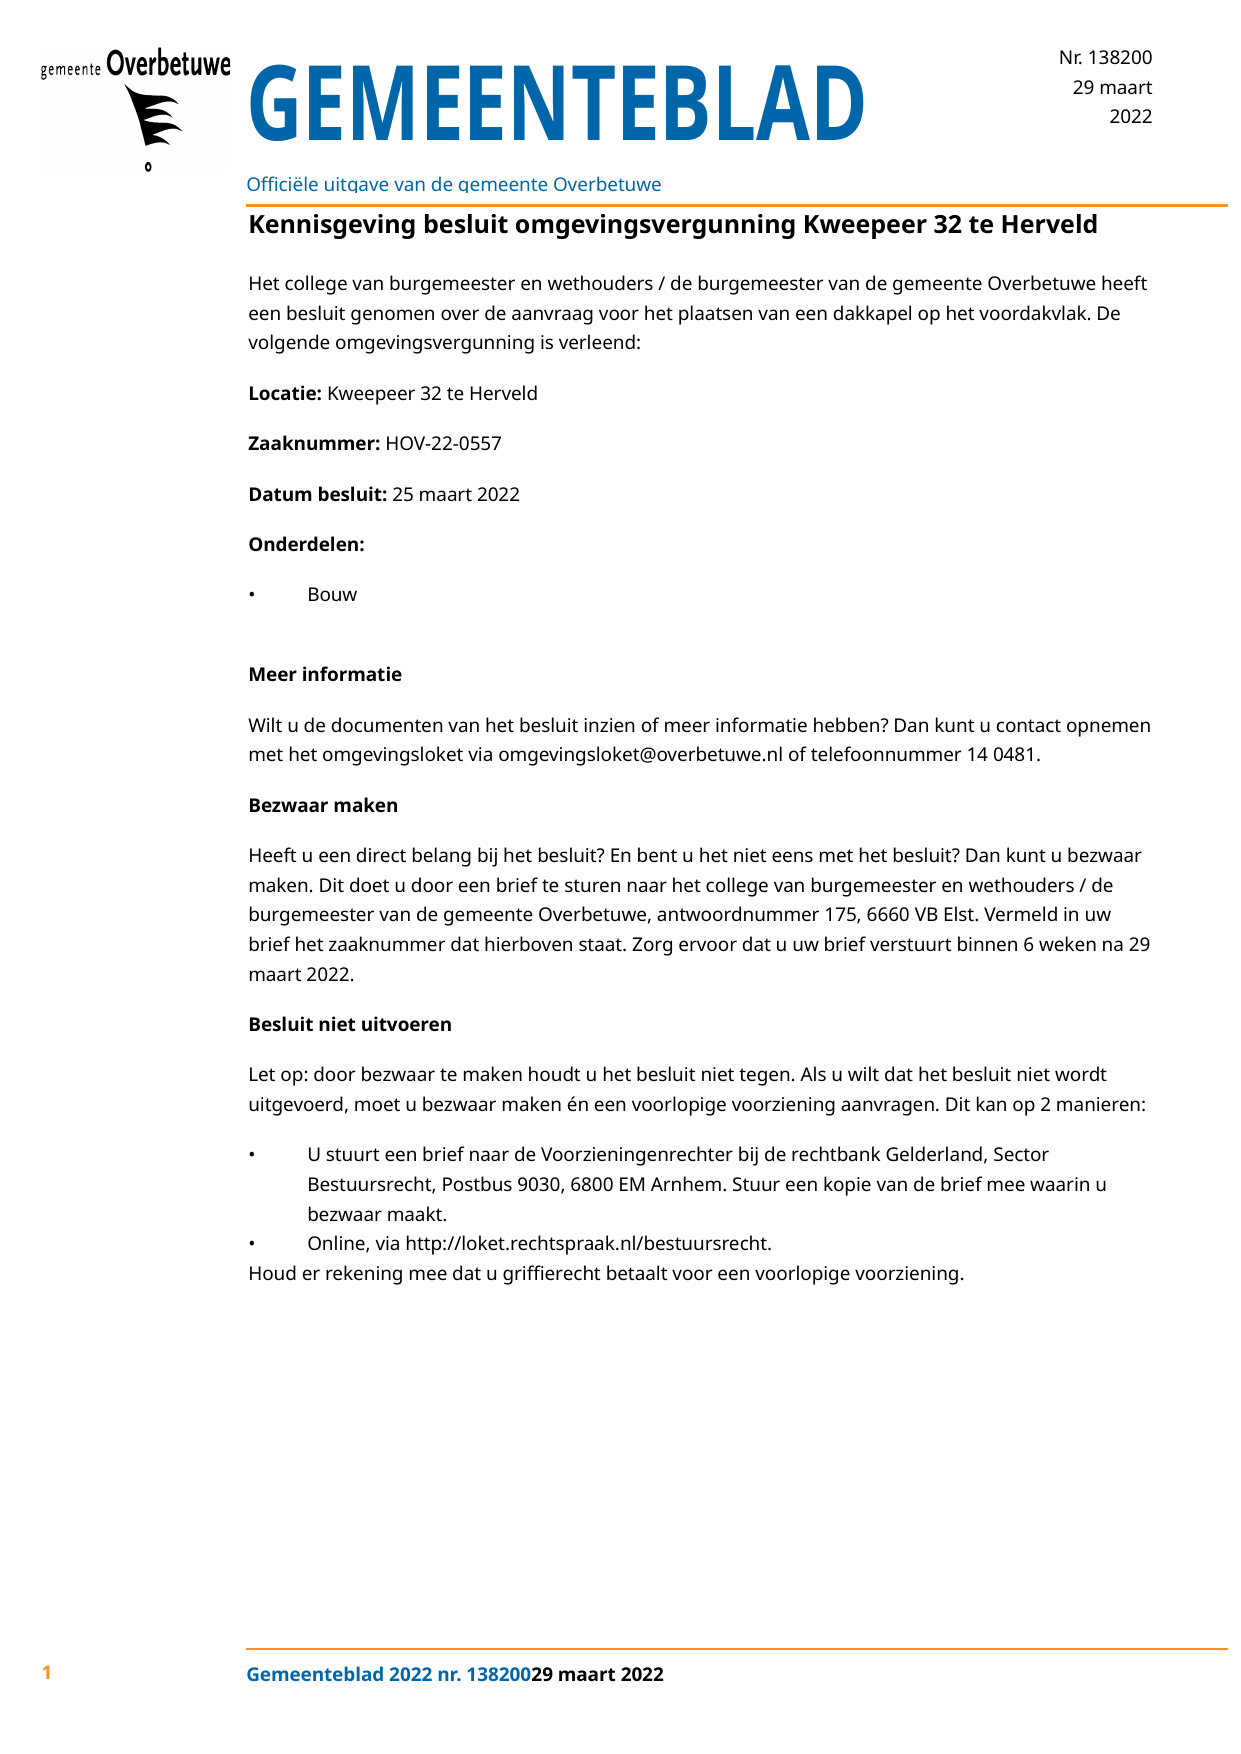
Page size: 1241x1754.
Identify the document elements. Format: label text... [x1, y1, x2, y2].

list Online, via http://loket.rechtspraak.nl/bestuursrecht. [248, 1230, 1152, 1256]
list U stuurt een brief naar de Voorzieningenrechter bij de rechtbank Gelderland, Sector Bestuursrecht, Postbus 9030, 6800 EM Arnhem. Stuur een kopie van de brief mee waarin u bezwaar maakt. [248, 1142, 1152, 1226]
text Zaaknummer: HOV-22-0557 [248, 430, 1152, 456]
text Het college van burgemeester en wethouders / de burgemeester van de gemeente Overbetuwe heeft een besluit genomen over de aanvraag voor het plaatsen van een dakkapel op het voordakvlak. De volgende omgevingsvergunning is verleend: [248, 270, 1152, 355]
text Datum besluit: 25 maart 2022 [248, 481, 1152, 506]
text Heeft u een direct belang bij het besluit? En bent u het niet eens met het besluit? Dan kunt u bezwaar maken. Dit doet u door een brief te sturen naar het college van burgemeester en wethouders / de burgemeester van de gemeente Overbetuwe, antwoordnummer 175, 6660 VB Elst. Vermeld in uw brief het zaaknummer dat hierboven staat. Zorg ervoor dat u uw brief verstuurt binnen 6 weken na 29 maart 2022. [248, 842, 1152, 986]
text Bezwaar maken [248, 792, 1152, 818]
picture [41, 47, 231, 172]
text Onderdelen: [248, 531, 1152, 557]
text Houd er rekening mee dat u griffierecht betaalt voor een voorlopige voorziening. [248, 1260, 1152, 1286]
list Bouw [248, 582, 1152, 607]
text Besluit niet uitvoeren [248, 1011, 1152, 1037]
text Kennisgeving besluit omgevingsvergunning Kweepeer 32 te Herveld [248, 207, 1152, 241]
text Locatie: Kweepeer 32 te Herveld [248, 380, 1152, 406]
text Let op: door bezwaar te maken houdt u het besluit niet tegen. Als u wilt dat het besluit niet wordt uitgevoerd, moet u bezwaar maken én een voorlopige voorziening aanvragen. Dit kan op 2 manieren: [248, 1062, 1152, 1117]
text Meer informatie [248, 662, 1152, 687]
text Wilt u de documenten van het besluit inzien of meer informatie hebben? Dan kunt u contact opnemen met het omgevingsloket via omgevingsloket@overbetuwe.nl of telefoonnummer 14 0481. [248, 712, 1152, 767]
